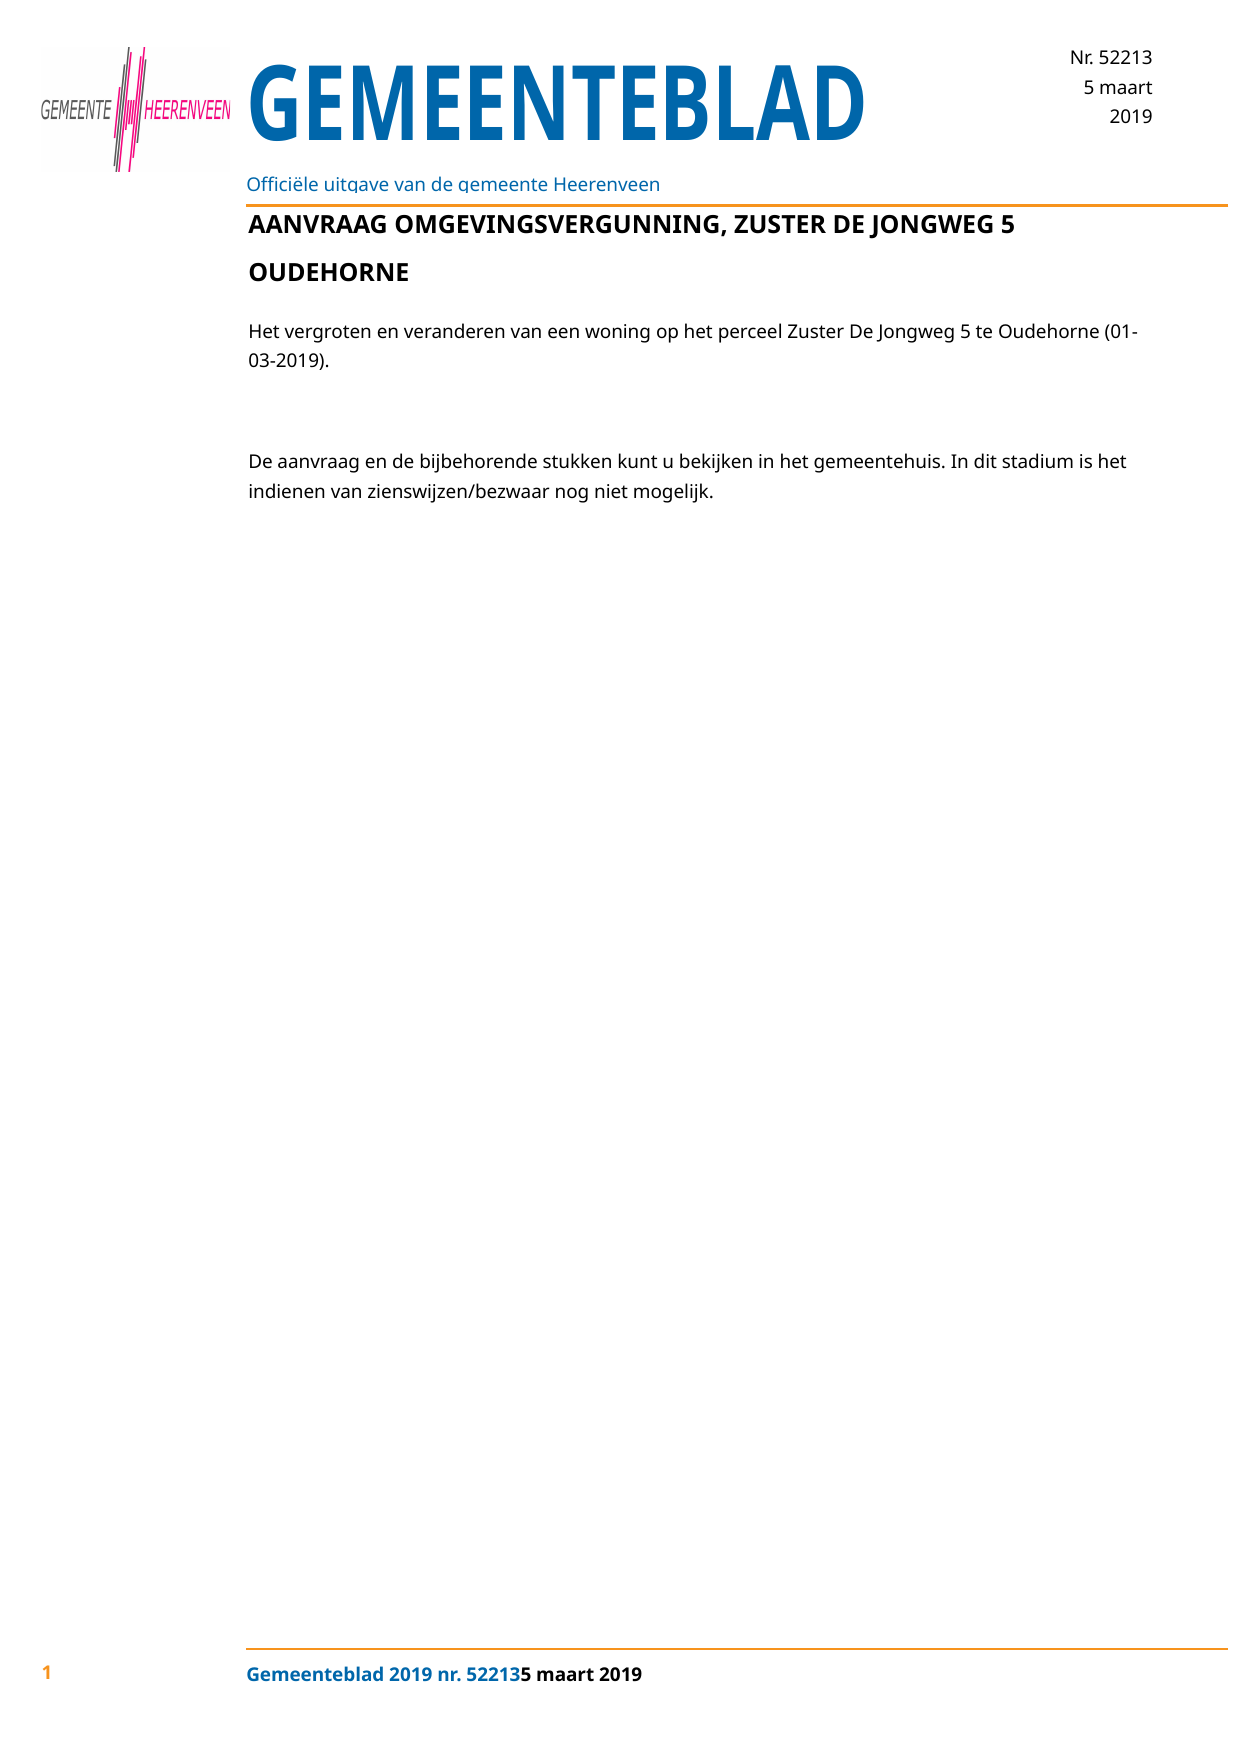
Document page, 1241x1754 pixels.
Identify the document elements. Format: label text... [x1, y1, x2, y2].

text Het vergroten en veranderen van een woning op het perceel Zuster De Jongweg 5 te Oudehorne (01-03-2019). [248, 318, 1152, 373]
picture [41, 47, 231, 172]
text De aanvraag en de bijbehorende stukken kunt u bekijken in het gemeentehuis. In dit stadium is het indienen van zienswijzen/bezwaar nog niet mogelijk. [248, 448, 1152, 504]
text AANVRAAG OMGEVINGSVERGUNNING, ZUSTER DE JONGWEG 5 OUDEHORNE [248, 207, 1152, 288]
